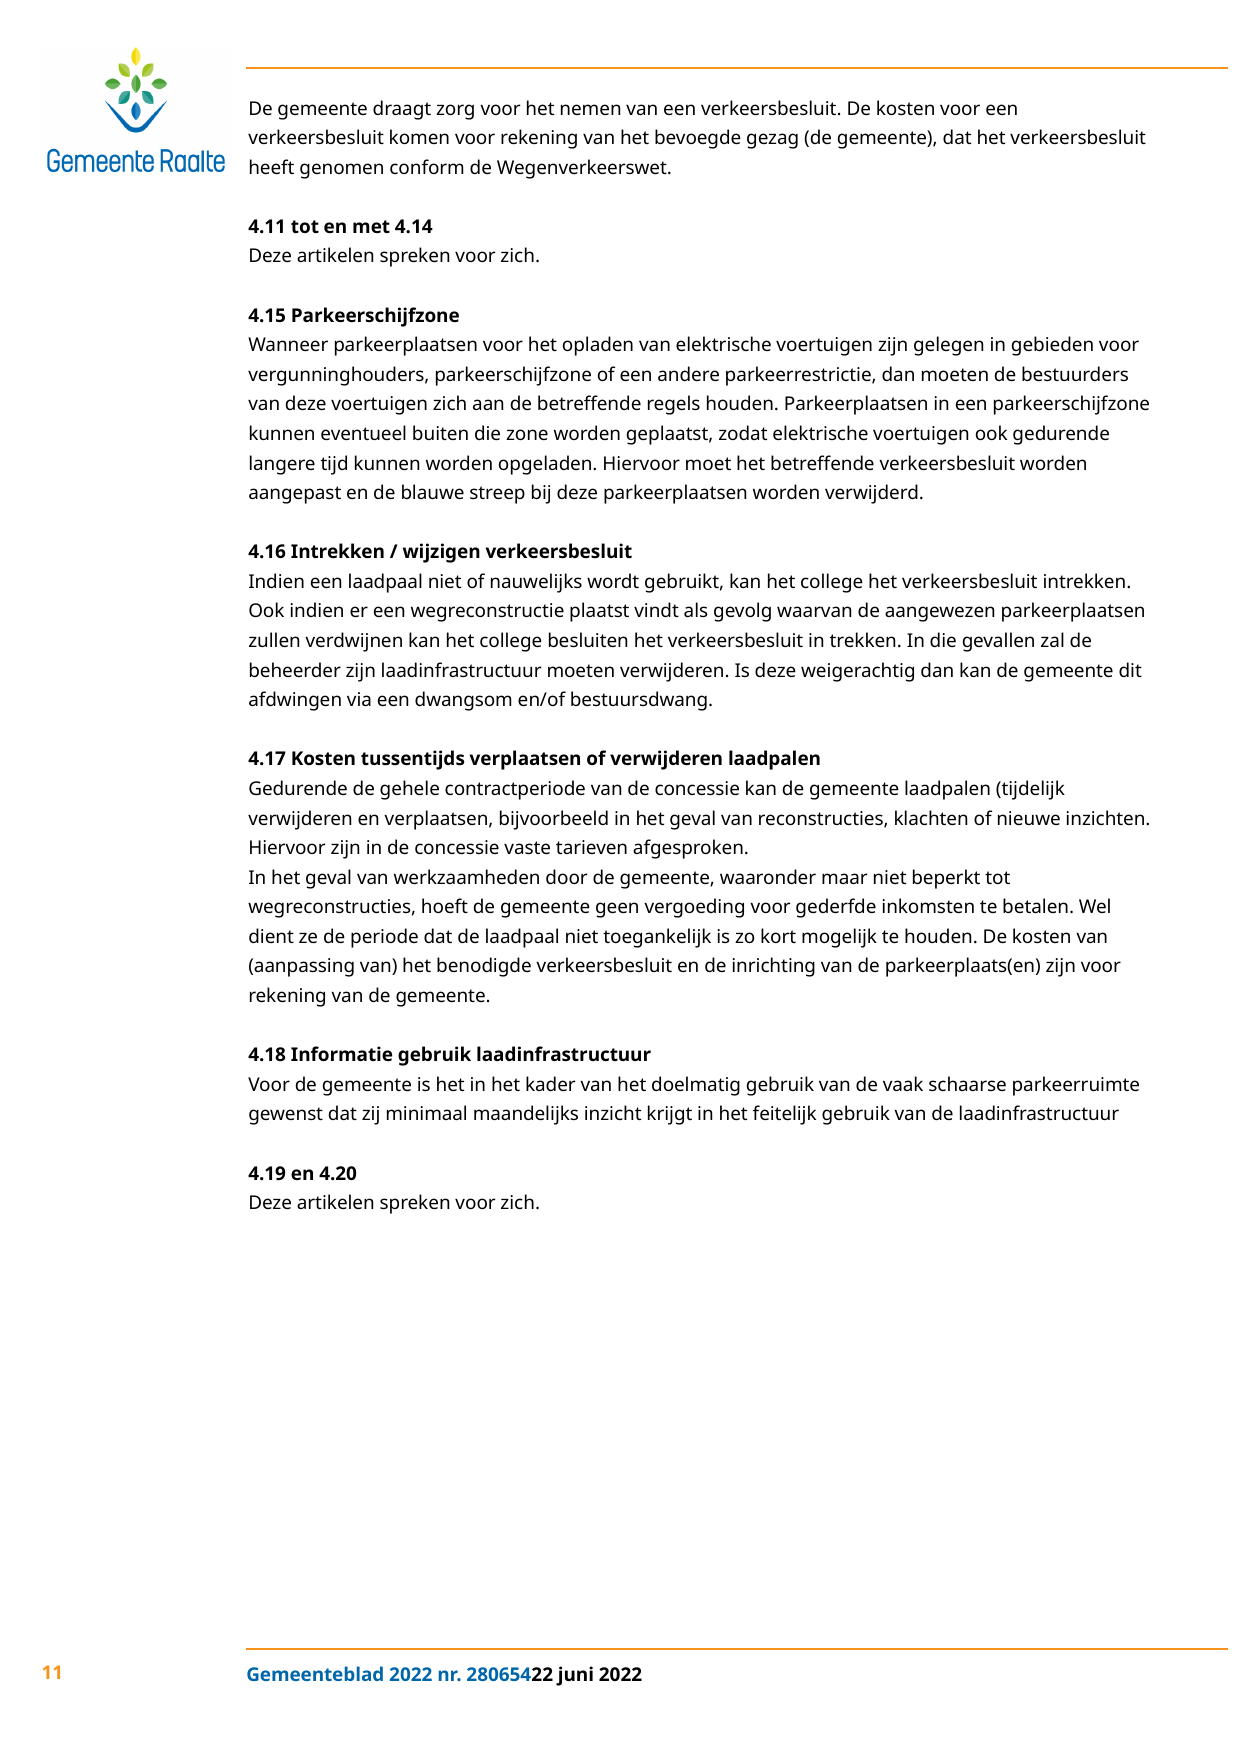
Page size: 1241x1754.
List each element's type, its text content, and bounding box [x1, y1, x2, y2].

text 4.16 Intrekken / wijzigen verkeersbesluit [248, 538, 1152, 564]
text 4.11 tot en met 4.14 [248, 213, 1152, 239]
text Wanneer parkeerplaatsen voor het opladen van elektrische voertuigen zijn gelegen in gebieden voor vergunninghouders, parkeerschijfzone of een andere parkeerrestrictie, dan moeten de bestuurders van deze voertuigen zich aan de betreffende regels houden. Parkeerplaatsen in een parkeerschijfzone kunnen eventueel buiten die zone worden geplaatst, zodat elektrische voertuigen ook gedurende langere tijd kunnen worden opgeladen. Hiervoor moet het betreffende verkeersbesluit worden aangepast en de blauwe streep bij deze parkeerplaatsen worden verwijderd. [248, 331, 1152, 505]
text 4.18 Informatie gebruik laadinfrastructuur [248, 1041, 1152, 1067]
text Deze artikelen spreken voor zich. [248, 1189, 1152, 1215]
text 4.19 en 4.20 [248, 1160, 1152, 1186]
text De gemeente draagt zorg voor het nemen van een verkeersbesluit. De kosten voor een verkeersbesluit komen voor rekening van het bevoegde gezag (de gemeente), dat het verkeersbesluit heeft genomen conform de Wegenverkeerswet. [248, 95, 1152, 180]
text Deze artikelen spreken voor zich. [248, 243, 1152, 268]
text Indien een laadpaal niet of nauwelijks wordt gebruikt, kan het college het verkeersbesluit intrekken. Ook indien er een wegreconstructie plaatst vindt als gevolg waarvan de aangewezen parkeerplaatsen zullen verdwijnen kan het college besluiten het verkeersbesluit in trekken. In die gevallen zal de beheerder zijn laadinfrastructuur moeten verwijderen. Is deze weigerachtig dan kan de gemeente dit afdwingen via een dwangsom en/of bestuursdwang. [248, 568, 1152, 712]
text Gedurende de gehele contractperiode van de concessie kan de gemeente laadpalen (tijdelijk verwijderen en verplaatsen, bijvoorbeeld in het geval van reconstructies, klachten of nieuwe inzichten. Hiervoor zijn in de concessie vaste tarieven afgesproken. [248, 775, 1152, 860]
picture [41, 47, 231, 172]
text Voor de gemeente is het in het kader van het doelmatig gebruik van de vaak schaarse parkeerruimte gewenst dat zij minimaal maandelijks inzicht krijgt in het feitelijk gebruik van de laadinfrastructuur [248, 1071, 1152, 1126]
text 4.15 Parkeerschijfzone [248, 302, 1152, 328]
text 4.17 Kosten tussentijds verplaatsen of verwijderen laadpalen [248, 746, 1152, 771]
text In het geval van werkzaamheden door de gemeente, waaronder maar niet beperkt tot wegreconstructies, hoeft de gemeente geen vergoeding voor gederfde inkomsten te betalen. Wel dient ze de periode dat de laadpaal niet toegankelijk is zo kort mogelijk te houden. De kosten van (aanpassing van) het benodigde verkeersbesluit en de inrichting van de parkeerplaats(en) zijn voor rekening van de gemeente. [248, 864, 1152, 1008]
